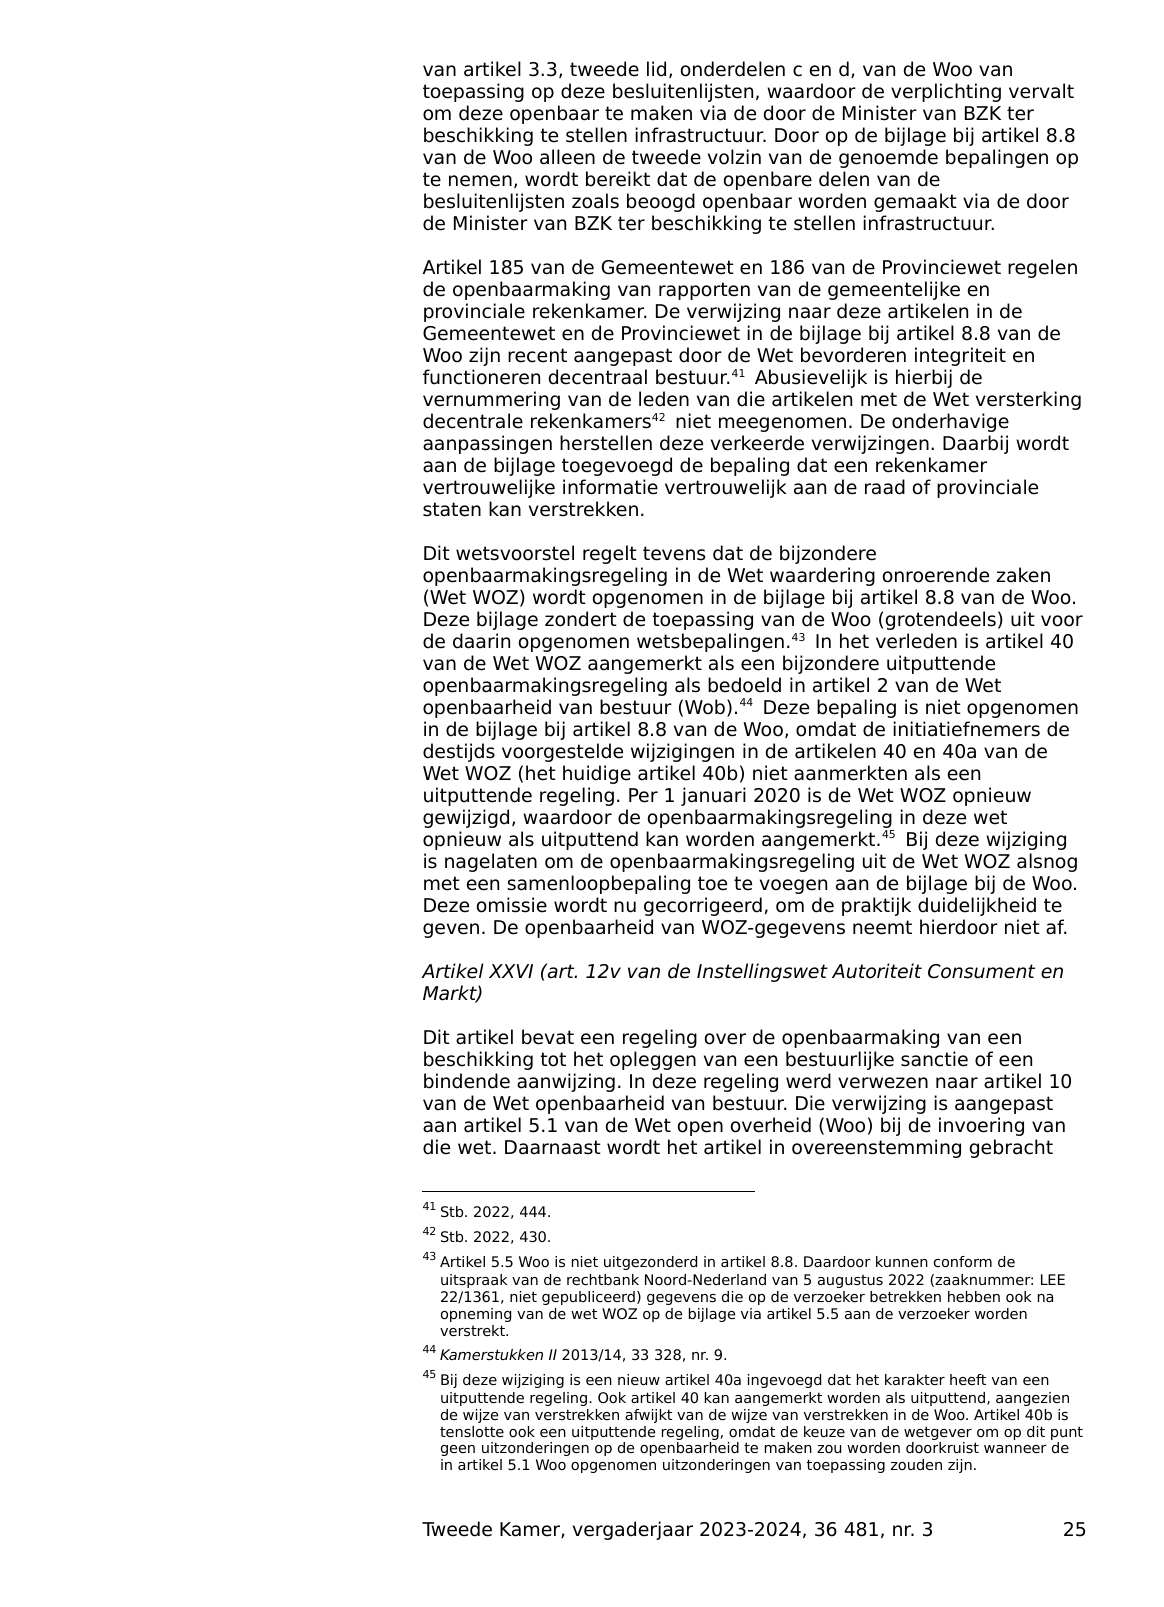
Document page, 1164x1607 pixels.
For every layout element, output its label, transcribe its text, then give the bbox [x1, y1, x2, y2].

text Artikel 185 van de Gemeentewet en 186 van de Provinciewet regelen de openbaarmaking van rapporten van de gemeentelijke en provinciale rekenkamer. De verwijzing naar deze artikelen in de Gemeentewet en de Provinciewet in de bijlage bij artikel 8.8 van de Woo zijn recent aangepast door de Wet bevorderen integriteit en functioneren decentraal bestuur. Abusievelijk is hierbij de vernummering van de leden van die artikelen met de Wet versterking decentrale rekenkamers niet meegenomen. De onderhavige aanpassingen herstellen deze verkeerde verwijzingen. Daarbij wordt aan de bijlage toegevoegd de bepaling dat een rekenkamer vertrouwelijke informatie vertrouwelijk aan de raad of provinciale staten kan verstrekken. [422, 257, 1087, 521]
text Bij deze wijziging is een nieuw artikel 40a ingevoegd dat het karakter heeft van een uitputtende regeling. Ook artikel 40 kan aangemerkt worden als uitputtend, aangezien de wijze van verstrekken afwijkt van de wijze van verstrekken in de Woo. Artikel 40b is tenslotte ook een uitputtende regeling, omdat de keuze van de wetgever om op dit punt geen uitzonderingen op de openbaarheid te maken zou worden doorkruist wanneer de in artikel 5.1 Woo opgenomen uitzonderingen van toepassing zouden zijn. [422, 1368, 1087, 1474]
text van artikel 3.3, tweede lid, onderdelen c en d, van de Woo van toepassing op deze besluitenlijsten, waardoor de verplichting vervalt om deze openbaar te maken via de door de Minister van BZK ter beschikking te stellen infrastructuur. Door op de bijlage bij artikel 8.8 van de Woo alleen de tweede volzin van de genoemde bepalingen op te nemen, wordt bereikt dat de openbare delen van de besluitenlijsten zoals beoogd openbaar worden gemaakt via de door de Minister van BZK ter beschikking te stellen infrastructuur. [422, 59, 1087, 235]
text Kamerstukken II 2013/14, 33 328, nr. 9. [422, 1343, 1087, 1365]
text Artikel 5.5 Woo is niet uitgezonderd in artikel 8.8. Daardoor kunnen conform de uitspraak van de rechtbank Noord-Nederland van 5 augustus 2022 (zaaknummer: LEE 22/1361, niet gepubliceerd) gegevens die op de verzoeker betrekken hebben ook na opneming van de wet WOZ op de bijlage via artikel 5.5 aan de verzoeker worden verstrekt. [422, 1250, 1087, 1340]
text Dit artikel bevat een regeling over de openbaarmaking van een beschikking tot het opleggen van een bestuurlijke sanctie of een bindende aanwijzing. In deze regeling werd verwezen naar artikel 10 van de Wet openbaarheid van bestuur. Die verwijzing is aangepast aan artikel 5.1 van de Wet open overheid (Woo) bij de invoering van die wet. Daarnaast wordt het artikel in overeenstemming gebracht [422, 1027, 1087, 1159]
text Dit wetsvoorstel regelt tevens dat de bijzondere openbaarmakingsregeling in de Wet waardering onroerende zaken (Wet WOZ) wordt opgenomen in de bijlage bij artikel 8.8 van de Woo. Deze bijlage zondert de toepassing van de Woo (grotendeels) uit voor de daarin opgenomen wetsbepalingen. In het verleden is artikel 40 van de Wet WOZ aangemerkt als een bijzondere uitputtende openbaarmakingsregeling als bedoeld in artikel 2 van de Wet openbaarheid van bestuur (Wob). Deze bepaling is niet opgenomen in de bijlage bij artikel 8.8 van de Woo, omdat de initiatiefnemers de destijds voorgestelde wijzigingen in de artikelen 40 en 40a van de Wet WOZ (het huidige artikel 40b) niet aanmerkten als een uitputtende regeling. Per 1 januari 2020 is de Wet WOZ opnieuw gewijzigd, waardoor de openbaarmakingsregeling in deze wet opnieuw als uitputtend kan worden aangemerkt. Bij deze wijziging is nagelaten om de openbaarmakingsregeling uit de Wet WOZ alsnog met een samenloopbepaling toe te voegen aan de bijlage bij de Woo. Deze omissie wordt nu gecorrigeerd, om de praktijk duidelijkheid te geven. De openbaarheid van WOZ-gegevens neemt hierdoor niet af. [422, 543, 1087, 939]
text Stb. 2022, 430. [422, 1225, 1087, 1247]
subtitle Artikel XXVI (art. 12v van de Instellingswet Autoriteit Consument en Markt) [422, 961, 1087, 1005]
text Stb. 2022, 444. [422, 1200, 1087, 1222]
